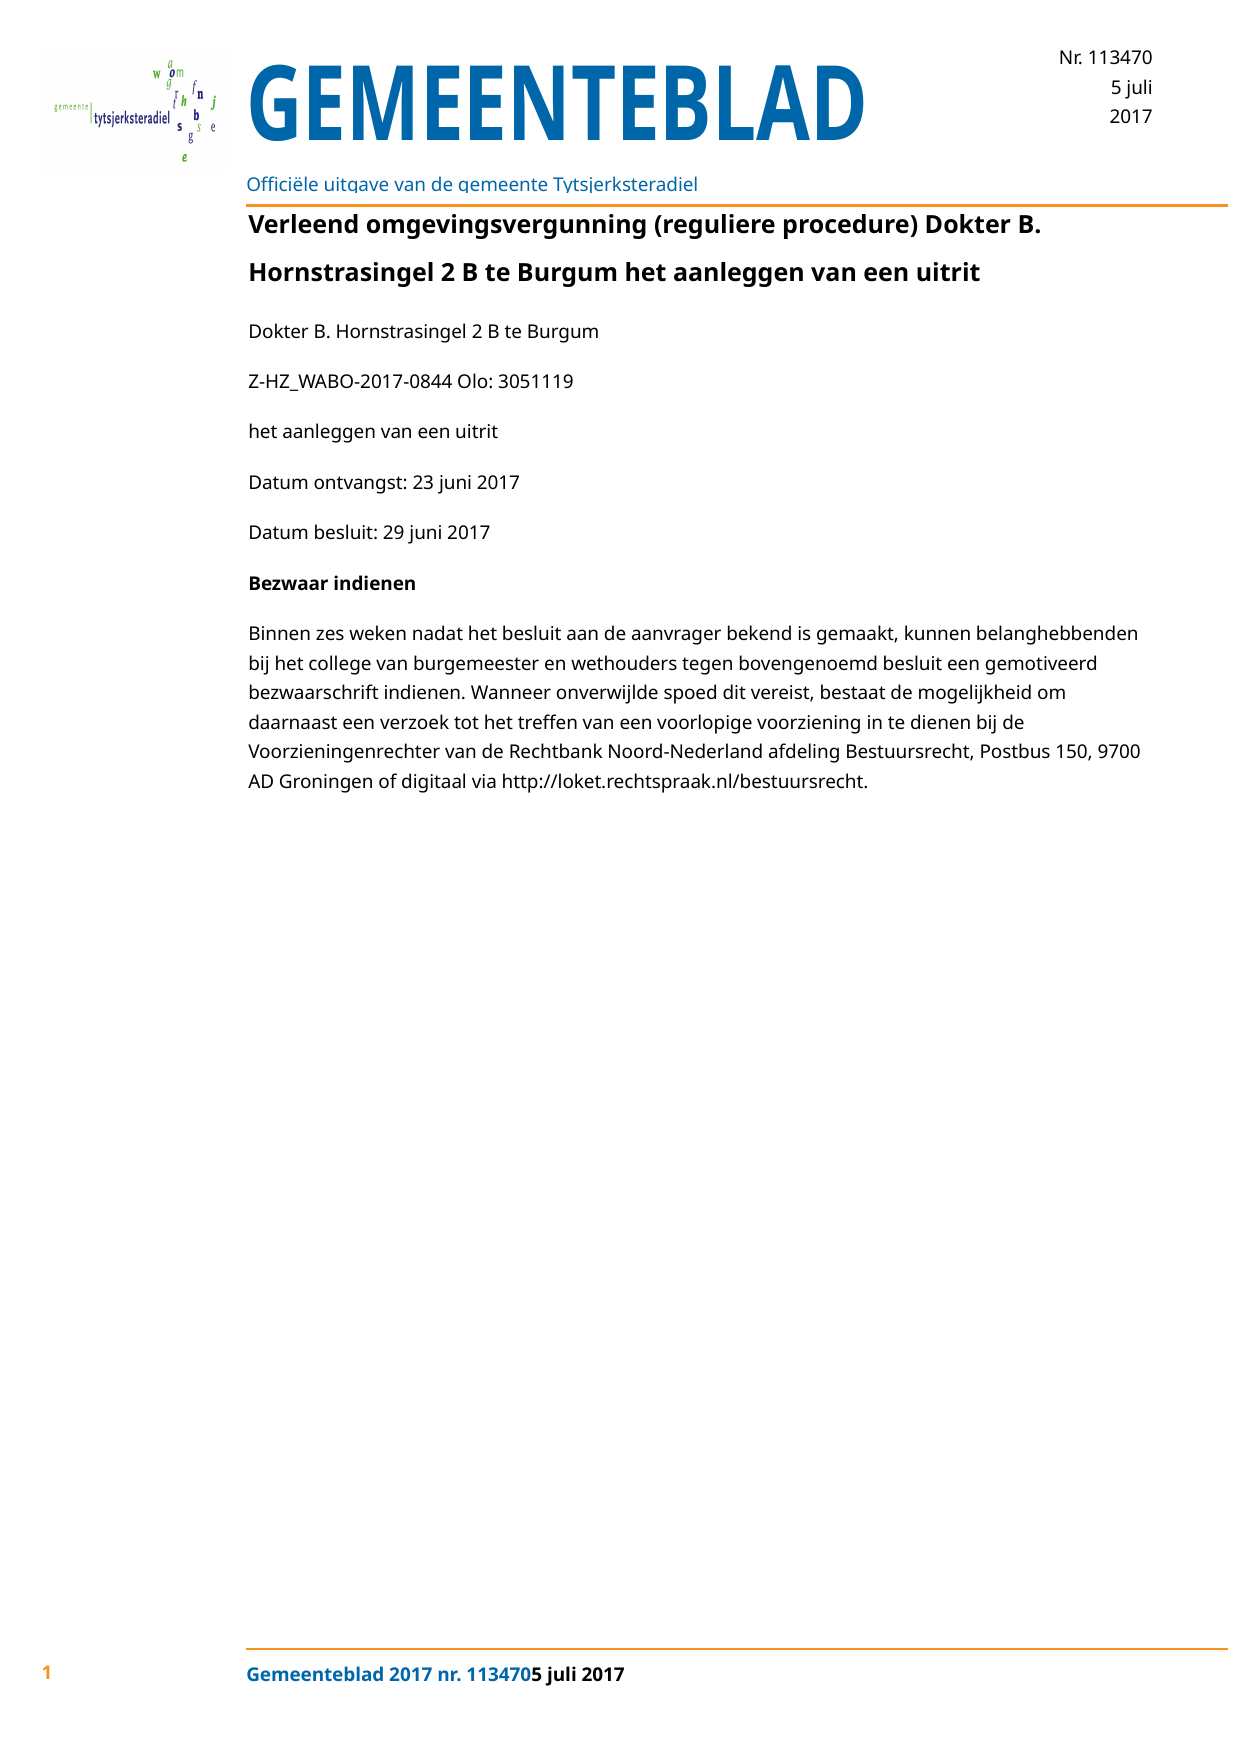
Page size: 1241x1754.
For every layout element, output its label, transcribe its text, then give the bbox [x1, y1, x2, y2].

text het aanleggen van een uitrit [248, 419, 1152, 444]
text Dokter B. Hornstrasingel 2 B te Burgum [248, 318, 1152, 344]
text Z-HZ_WABO-2017-0844 Olo: 3051119 [248, 368, 1152, 394]
text Binnen zes weken nadat het besluit aan de aanvrager bekend is gemaakt, kunnen belanghebbenden bij het college van burgemeester en wethouders tegen bovengenoemd besluit een gemotiveerd bezwaarschrift indienen. Wanneer onverwijlde spoed dit vereist, bestaat de mogelijkheid om daarnaast een verzoek tot het treffen van een voorlopige voorziening in te dienen bij de Voorzieningenrechter van de Rechtbank Noord-Nederland afdeling Bestuursrecht, Postbus 150, 9700 AD Groningen of digitaal via http://loket.rechtspraak.nl/bestuursrecht. [248, 620, 1152, 794]
text Verleend omgevingsvergunning (reguliere procedure) Dokter B. Hornstrasingel 2 B te Burgum het aanleggen van een uitrit [248, 207, 1152, 288]
text Datum ontvangst: 23 juni 2017 [248, 469, 1152, 495]
text Bezwaar indienen [248, 570, 1152, 596]
picture [41, 47, 231, 172]
text Datum besluit: 29 juni 2017 [248, 519, 1152, 545]
